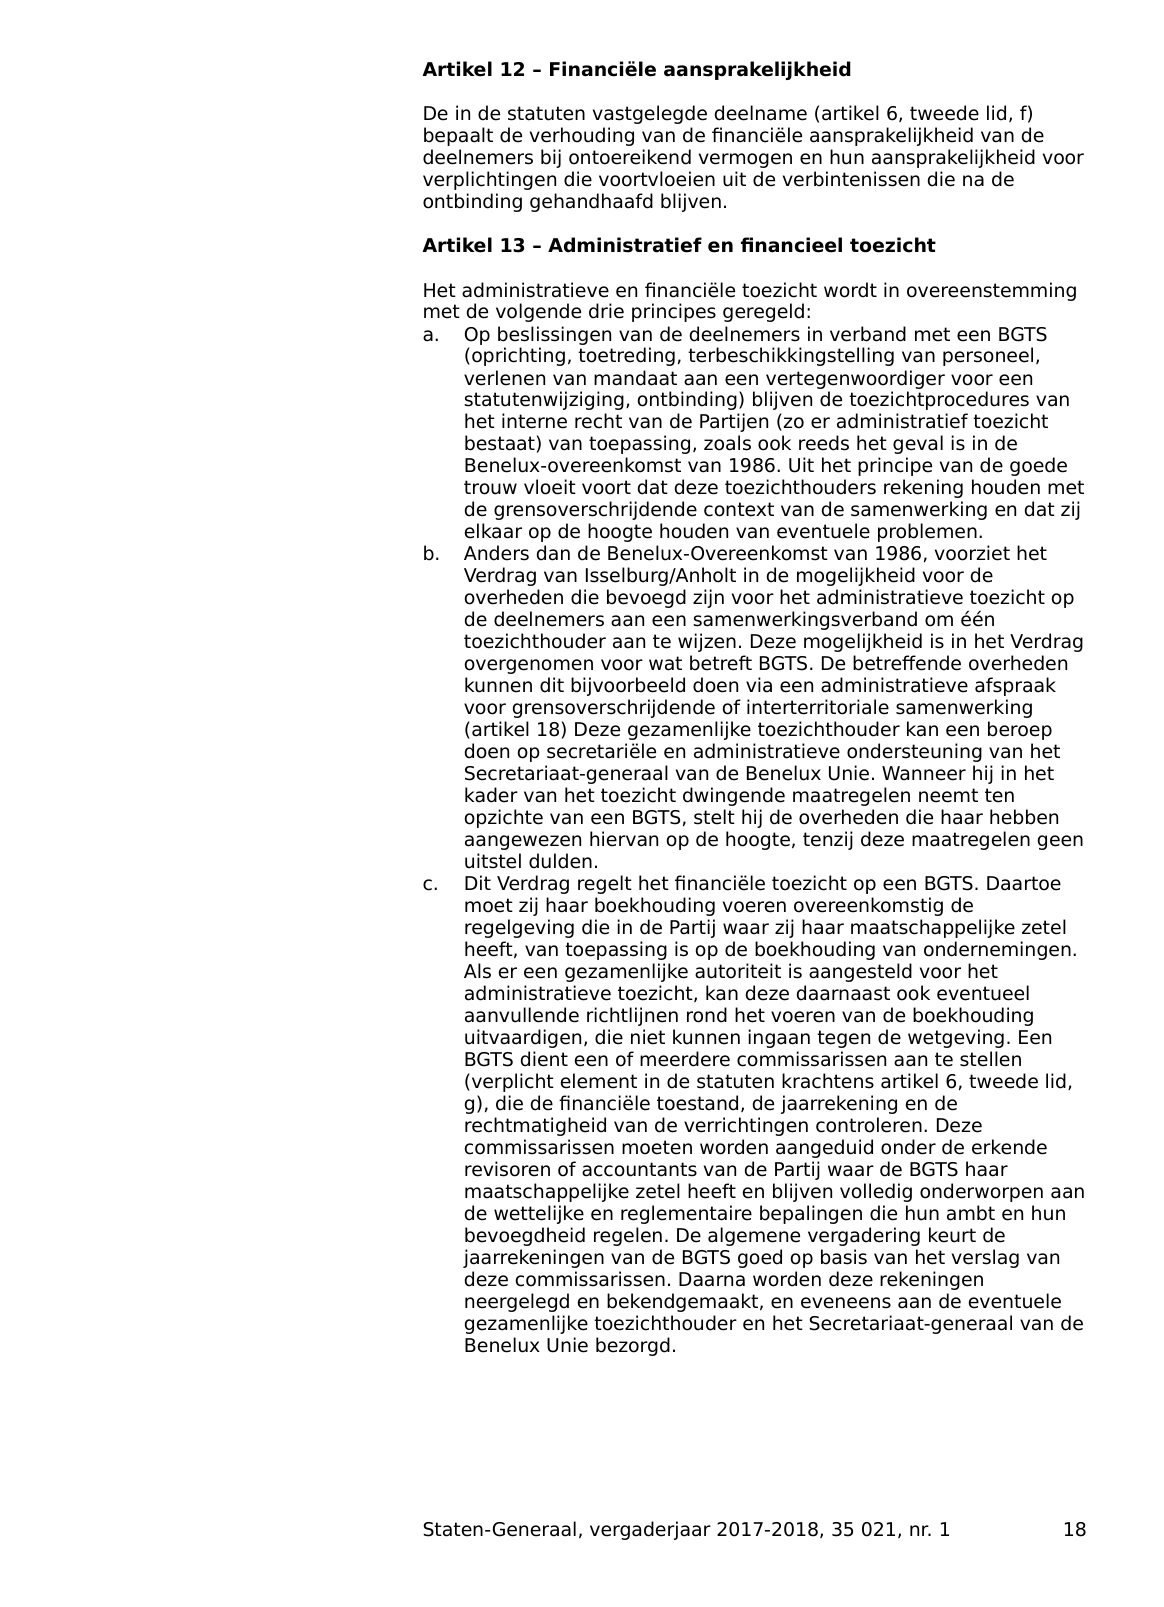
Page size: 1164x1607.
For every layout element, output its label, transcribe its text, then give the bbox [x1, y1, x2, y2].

text a. Op beslissingen van de deelnemers in verband met een BGTS (oprichting, toetreding, terbeschikkingstelling van personeel, verlenen van mandaat aan een vertegenwoordiger voor een statutenwijziging, ontbinding) blijven de toezichtprocedures van het interne recht van de Partijen (zo er administratief toezicht bestaat) van toepassing, zoals ook reeds het geval is in de Benelux-overeenkomst van 1986. Uit het principe van de goede trouw vloeit voort dat deze toezichthouders rekening houden met de grensoverschrijdende context van de samenwerking en dat zij elkaar op de hoogte houden van eventuele problemen. [422, 323, 1087, 543]
subtitle Artikel 12 – Financiële aansprakelijkheid [422, 59, 1087, 81]
text b. Anders dan de Benelux-Overeenkomst van 1986, voorziet het Verdrag van Isselburg/Anholt in de mogelijkheid voor de overheden die bevoegd zijn voor het administratieve toezicht op de deelnemers aan een samenwerkingsverband om één toezichthouder aan te wijzen. Deze mogelijkheid is in het Verdrag overgenomen voor wat betreft BGTS. De betreffende overheden kunnen dit bijvoorbeeld doen via een administratieve afspraak voor grensoverschrijdende of interterritoriale samenwerking (artikel 18) Deze gezamenlijke toezichthouder kan een beroep doen op secretariële en administratieve ondersteuning van het Secretariaat-generaal van de Benelux Unie. Wanneer hij in het kader van het toezicht dwingende maatregelen neemt ten opzichte van een BGTS, stelt hij de overheden die haar hebben aangewezen hiervan op de hoogte, tenzij deze maatregelen geen uitstel dulden. [422, 543, 1087, 873]
subtitle Artikel 13 – Administratief en financieel toezicht [422, 235, 1087, 257]
text Het administratieve en financiële toezicht wordt in overeenstemming met de volgende drie principes geregeld: [422, 279, 1087, 323]
text c. Dit Verdrag regelt het financiële toezicht op een BGTS. Daartoe moet zij haar boekhouding voeren overeenkomstig de regelgeving die in de Partij waar zij haar maatschappelijke zetel heeft, van toepassing is op de boekhouding van ondernemingen. Als er een gezamenlijke autoriteit is aangesteld voor het administratieve toezicht, kan deze daarnaast ook eventueel aanvullende richtlijnen rond het voeren van de boekhouding uitvaardigen, die niet kunnen ingaan tegen de wetgeving. Een BGTS dient een of meerdere commissarissen aan te stellen (verplicht element in de statuten krachtens artikel 6, tweede lid, g), die de financiële toestand, de jaarrekening en de rechtmatigheid van de verrichtingen controleren. Deze commissarissen moeten worden aangeduid onder de erkende revisoren of accountants van de Partij waar de BGTS haar maatschappelijke zetel heeft en blijven volledig onderworpen aan de wettelijke en reglementaire bepalingen die hun ambt en hun bevoegdheid regelen. De algemene vergadering keurt de jaarrekeningen van de BGTS goed op basis van het verslag van deze commissarissen. Daarna worden deze rekeningen neergelegd en bekendgemaakt, en eveneens aan de eventuele gezamenlijke toezichthouder en het Secretariaat-generaal van de Benelux Unie bezorgd. [422, 873, 1087, 1356]
text De in de statuten vastgelegde deelname (artikel 6, tweede lid, f) bepaalt de verhouding van de financiële aansprakelijkheid van de deelnemers bij ontoereikend vermogen en hun aansprakelijkheid voor verplichtingen die voortvloeien uit de verbintenissen die na de ontbinding gehandhaafd blijven. [422, 103, 1087, 213]
